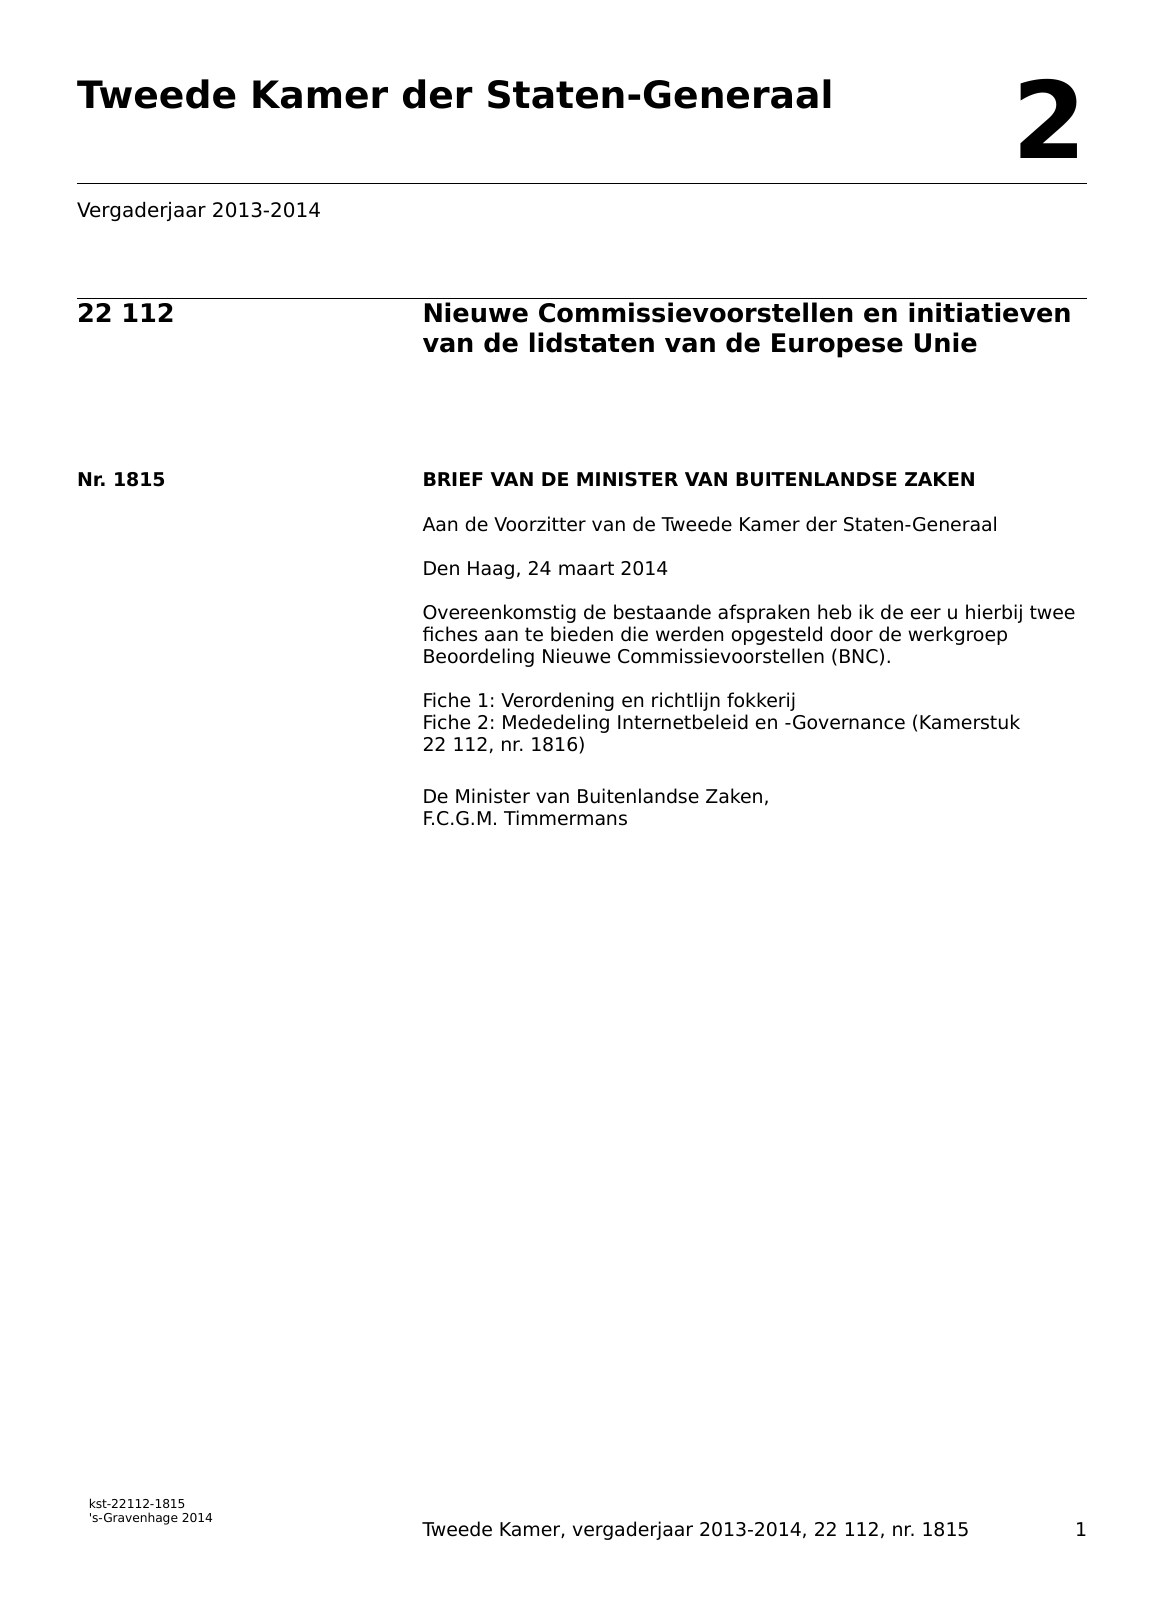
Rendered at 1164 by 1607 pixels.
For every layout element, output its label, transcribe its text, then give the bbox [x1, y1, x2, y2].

text kst-22112-1815 [88, 1497, 323, 1511]
text Fiche 1: Verordening en richtlijn fokkerij [422, 690, 1087, 712]
text Overeenkomstig de bestaande afspraken heb ik de eer u hierbij twee fiches aan te bieden die werden opgesteld door de werkgroep Beoordeling Nieuwe Commissievoorstellen (BNC). [422, 602, 1087, 668]
text Fiche 2: Mededeling Internetbeleid en -Governance (Kamerstuk 22 112, nr. 1816) [422, 712, 1087, 756]
subtitle Nr. 1815 BRIEF VAN DE MINISTER VAN BUITENLANDSE ZAKEN [77, 469, 1087, 491]
text Den Haag, 24 maart 2014 [422, 558, 1087, 580]
table_header Tweede Kamer der Staten-Generaal [77, 59, 886, 183]
subtitle 22 112 Nieuwe Commissievoorstellen en initiatieven van de lidstaten van de Europese Unie [77, 299, 1087, 358]
text Aan de Voorzitter van de Tweede Kamer der Staten-Generaal [422, 513, 1087, 536]
text De Minister van Buitenlandse Zaken, F.C.G.M. Timmermans [422, 786, 1087, 830]
table_header 2 [886, 59, 1087, 183]
table_cell Vergaderjaar 2013-2014 [77, 184, 1087, 298]
text 's-Gravenhage 2014 [88, 1511, 323, 1525]
